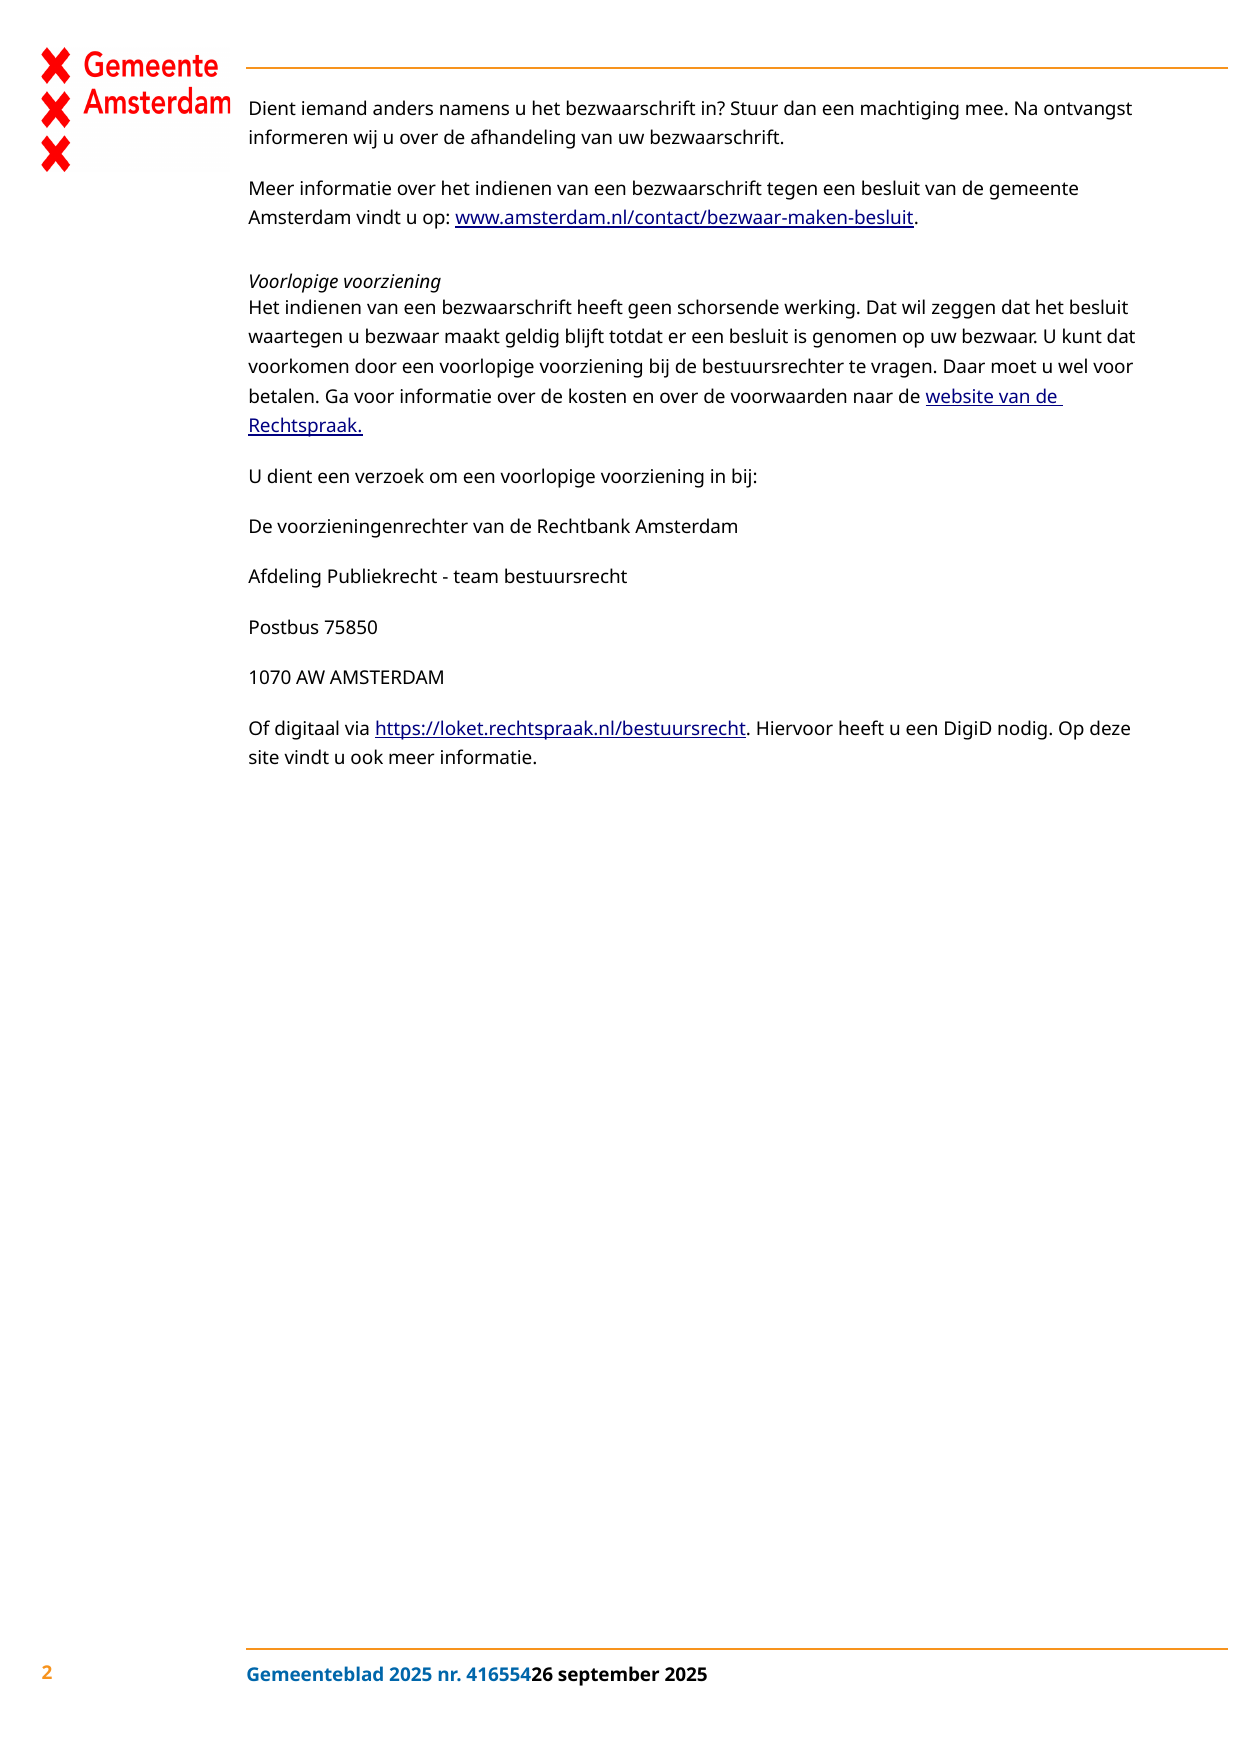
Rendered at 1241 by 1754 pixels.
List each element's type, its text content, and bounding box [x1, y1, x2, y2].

text Meer informatie over het indienen van een bezwaarschrift tegen een besluit van de gemeente Amsterdam vindt u op: www.amsterdam.nl/contact/bezwaar-maken-besluit. [248, 175, 1152, 230]
text Afdeling Publiekrecht - team bestuursrecht [248, 564, 1152, 589]
text Voorlopige voorziening [248, 268, 1152, 294]
text De voorzieningenrechter van de Rechtbank Amsterdam [248, 513, 1152, 539]
picture [41, 47, 231, 172]
text Dient iemand anders namens u het bezwaarschrift in? Stuur dan een machtiging mee. Na ontvangst informeren wij u over de afhandeling van uw bezwaarschrift. [248, 95, 1152, 150]
text Of digitaal via https://loket.rechtspraak.nl/bestuursrecht. Hiervoor heeft u een DigiD nodig. Op deze site vindt u ook meer informatie. [248, 715, 1152, 770]
text Het indienen van een bezwaarschrift heeft geen schorsende werking. Dat wil zeggen dat het besluit waartegen u bezwaar maakt geldig blijft totdat er een besluit is genomen op uw bezwaar. U kunt dat voorkomen door een voorlopige voorziening bij de bestuursrechter te vragen. Daar moet u wel voor betalen. Ga voor informatie over de kosten en over de voorwaarden naar de website van de Rechtspraak. [248, 294, 1152, 438]
text Postbus 75850 [248, 614, 1152, 640]
text U dient een verzoek om een voorlopige voorziening in bij: [248, 463, 1152, 488]
text 1070 AW AMSTERDAM [248, 664, 1152, 690]
